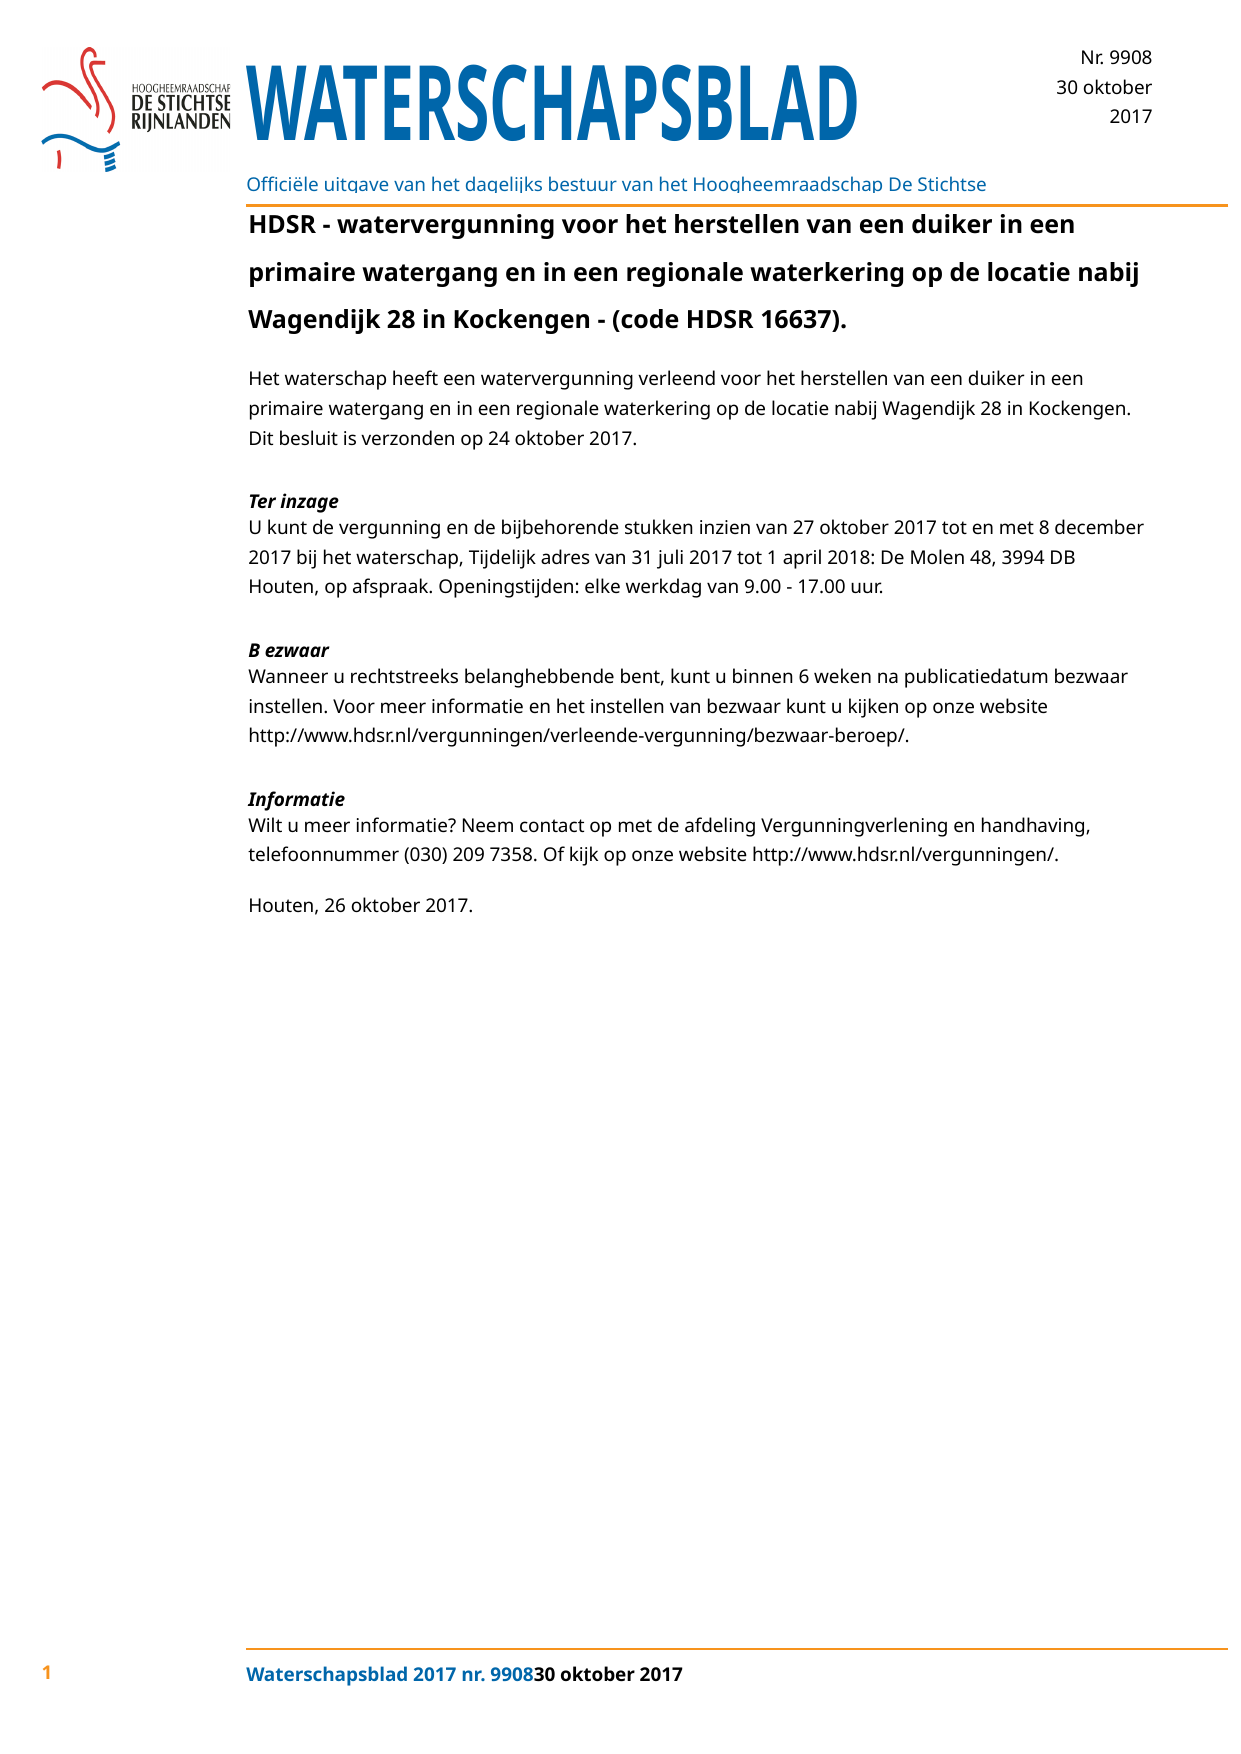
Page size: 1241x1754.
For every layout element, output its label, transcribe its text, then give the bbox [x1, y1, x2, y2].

picture [41, 47, 231, 172]
text Wanneer u rechtstreeks belanghebbende bent, kunt u binnen 6 weken na publicatiedatum bezwaar instellen. Voor meer informatie en het instellen van bezwaar kunt u kijken op onze website http://www.hdsr.nl/vergunningen/verleende-vergunning/bezwaar-beroep/. [248, 663, 1152, 748]
text Wilt u meer informatie? Neem contact op met de afdeling Vergunningverlening en handhaving, telefoonnummer (030) 209 7358. Of kijk op onze website http://www.hdsr.nl/vergunningen/. [248, 812, 1152, 867]
text B ezwaar [248, 637, 1152, 663]
text Het waterschap heeft een watervergunning verleend voor het herstellen van een duiker in een primaire watergang en in een regionale waterkering op de locatie nabij Wagendijk 28 in Kockengen. Dit besluit is verzonden op 24 oktober 2017. [248, 366, 1152, 450]
text HDSR - watervergunning voor het herstellen van een duiker in een primaire watergang en in een regionale waterkering op de locatie nabij Wagendijk 28 in Kockengen - (code HDSR 16637). [248, 207, 1152, 336]
text Houten, 26 oktober 2017. [248, 892, 1152, 918]
text Informatie [248, 786, 1152, 812]
text Ter inzage [248, 489, 1152, 514]
text U kunt de vergunning en de bijbehorende stukken inzien van 27 oktober 2017 tot en met 8 december 2017 bij het waterschap, Tijdelijk adres van 31 juli 2017 tot 1 april 2018: De Molen 48, 3994 DB Houten, op afspraak. Openingstijden: elke werkdag van 9.00 - 17.00 uur. [248, 514, 1152, 599]
